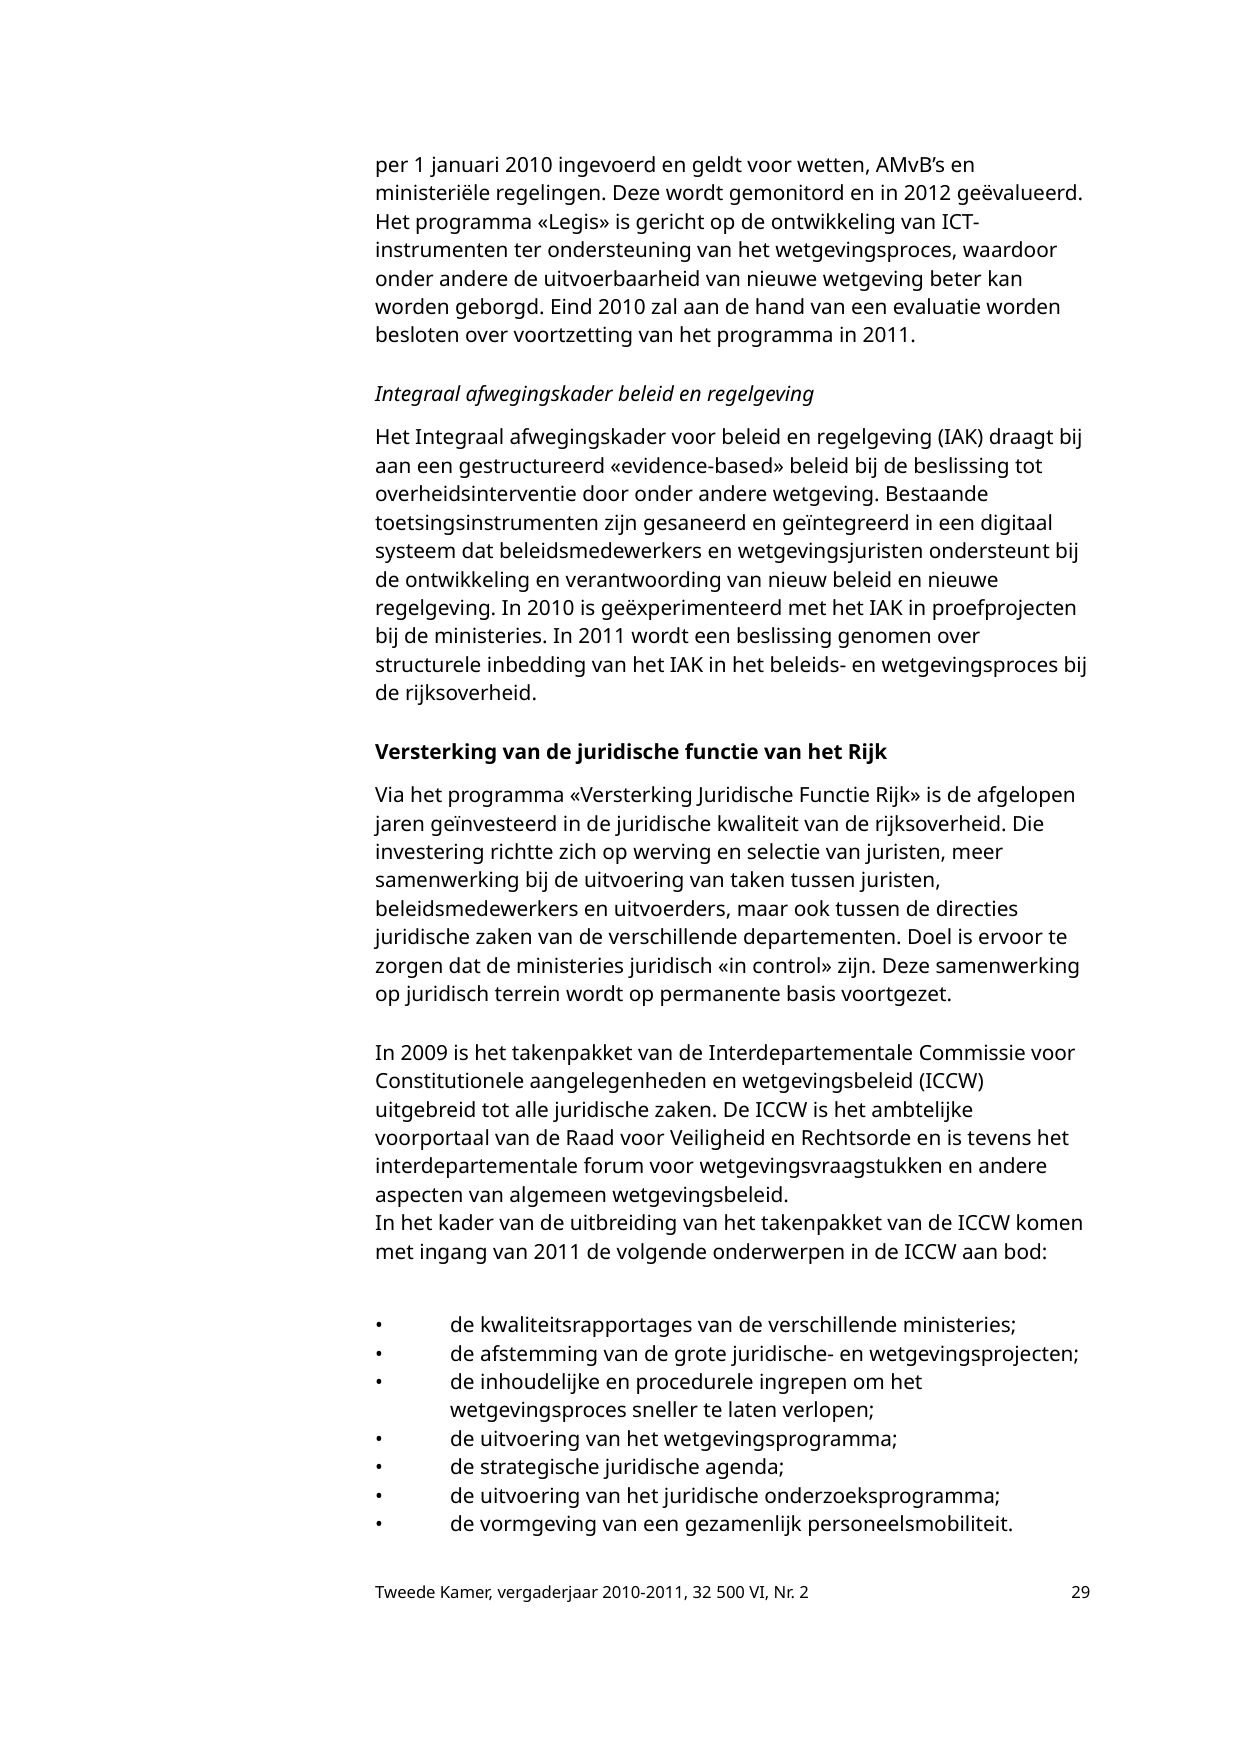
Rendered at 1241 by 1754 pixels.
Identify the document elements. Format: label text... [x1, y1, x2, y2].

list de vormgeving van een gezamenlijk personeelsmobiliteit. [375, 1509, 1090, 1538]
list de kwaliteitsrapportages van de verschillende ministeries; [375, 1310, 1090, 1339]
list de afstemming van de grote juridische- en wetgevingsprojecten; [375, 1339, 1090, 1367]
text In 2009 is het takenpakket van de Interdepartementale Commissie voor Constitutionele aangelegenheden en wetgevingsbeleid (ICCW) uitgebreid tot alle juridische zaken. De ICCW is het ambtelijke voorportaal van de Raad voor Veiligheid en Rechtsorde en is tevens het interdepartementale forum voor wetgevingsvraagstukken en andere aspecten van algemeen wetgevingsbeleid. [375, 1038, 1090, 1208]
text Het Integraal afwegingskader voor beleid en regelgeving (IAK) draagt bij aan een gestructureerd «evidence-based» beleid bij de beslissing tot overheidsinterventie door onder andere wetgeving. Bestaande toetsingsinstrumenten zijn gesaneerd en geïntegreerd in een digitaal systeem dat beleidsmedewerkers en wetgevingsjuristen ondersteunt bij de ontwikkeling en verantwoording van nieuw beleid en nieuwe regelgeving. In 2010 is geëxperimenteerd met het IAK in proefprojecten bij de ministeries. In 2011 wordt een beslissing genomen over structurele inbedding van het IAK in het beleids- en wetgevingsproces bij de rijksoverheid. [375, 422, 1090, 707]
text Het programma «Legis» is gericht op de ontwikkeling van ICT-instrumenten ter ondersteuning van het wetgevingsproces, waardoor onder andere de uitvoerbaarheid van nieuwe wetgeving beter kan worden geborgd. Eind 2010 zal aan de hand van een evaluatie worden besloten over voortzetting van het programma in 2011. [375, 207, 1090, 349]
list de uitvoering van het wetgevingsprogramma; [375, 1424, 1090, 1452]
text Versterking van de juridische functie van het Rijk [375, 737, 1090, 765]
text per 1 januari 2010 ingevoerd en geldt voor wetten, AMvB’s en ministeriële regelingen. Deze wordt gemonitord en in 2012 geëvalueerd. [375, 150, 1090, 207]
text In het kader van de uitbreiding van het takenpakket van de ICCW komen met ingang van 2011 de volgende onderwerpen in de ICCW aan bod: [375, 1208, 1090, 1265]
list de inhoudelijke en procedurele ingrepen om het wetgevingsproces sneller te laten verlopen; [375, 1367, 1090, 1424]
list de uitvoering van het juridische onderzoeksprogramma; [375, 1481, 1090, 1509]
text Via het programma «Versterking Juridische Functie Rijk» is de afgelopen jaren geïnvesteerd in de juridische kwaliteit van de rijksoverheid. Die investering richtte zich op werving en selectie van juristen, meer samenwerking bij de uitvoering van taken tussen juristen, beleidsmedewerkers en uitvoerders, maar ook tussen de directies juridische zaken van de verschillende departementen. Doel is ervoor te zorgen dat de ministeries juridisch «in control» zijn. Deze samenwerking op juridisch terrein wordt op permanente basis voortgezet. [375, 780, 1090, 1008]
list de strategische juridische agenda; [375, 1452, 1090, 1481]
text Integraal afwegingskader beleid en regelgeving [375, 379, 1090, 407]
